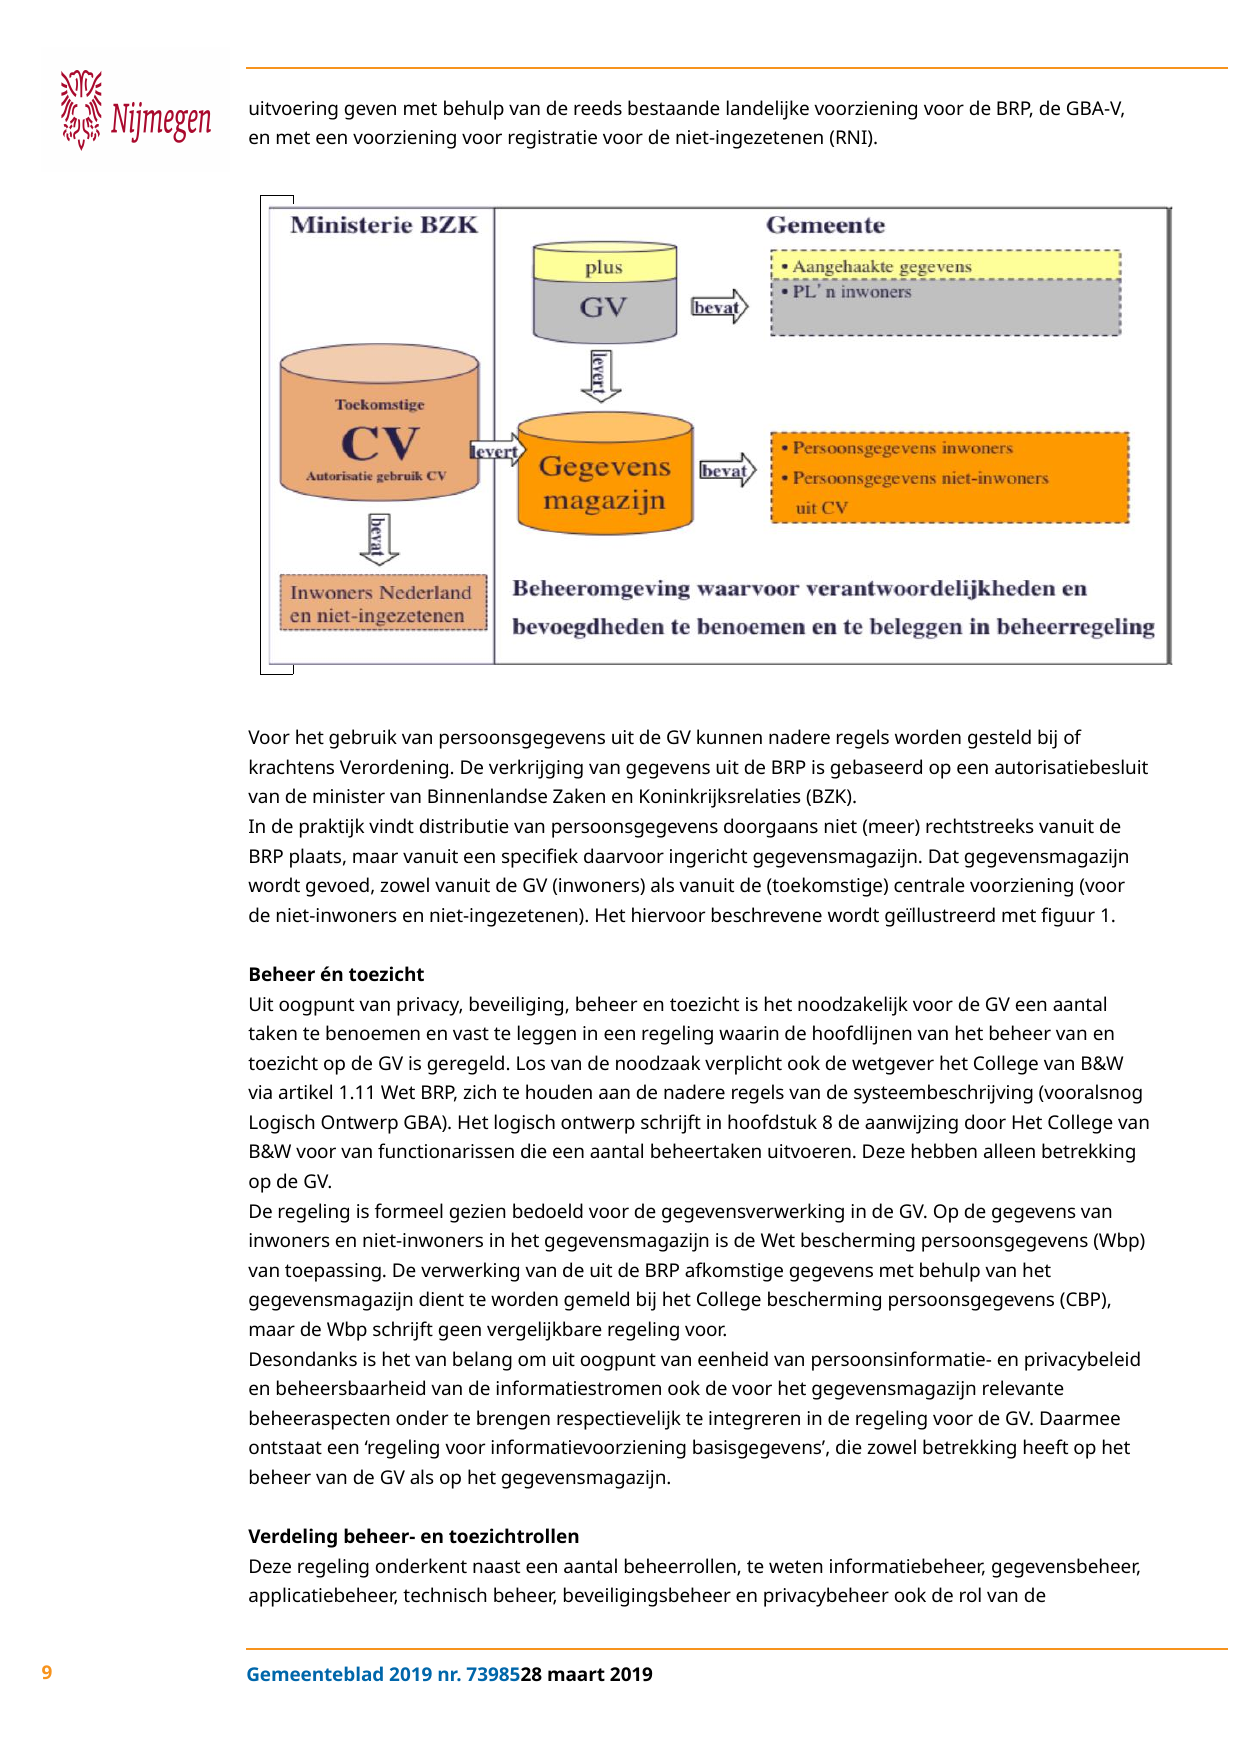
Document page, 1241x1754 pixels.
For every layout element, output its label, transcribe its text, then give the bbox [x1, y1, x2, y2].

text De regeling is formeel gezien bedoeld voor de gegevensverwerking in de GV. Op de gegevens van inwoners en niet-inwoners in het gegevensmagazijn is de Wet bescherming persoonsgegevens (Wbp) van toepassing. De verwerking van de uit de BRP afkomstige gegevens met behulp van het gegevensmagazijn dient te worden gemeld bij het College bescherming persoonsgegevens (CBP), maar de Wbp schrijft geen vergelijkbare regeling voor. [248, 1198, 1152, 1342]
text Desondanks is het van belang om uit oogpunt van eenheid van persoonsinformatie- en privacybeleid en beheersbaarheid van de informatiestromen ook de voor het gegevensmagazijn relevante beheeraspecten onder te brengen respectievelijk te integreren in de regeling voor de GV. Daarmee ontstaat een ‘regeling voor informatievoorziening basisgegevens’, die zowel betrekking heeft op het beheer van de GV als op het gegevensmagazijn. [248, 1346, 1152, 1490]
text In de praktijk vindt distributie van persoonsgegevens doorgaans niet (meer) rechtstreeks vanuit de BRP plaats, maar vanuit een specifiek daarvoor ingericht gegevensmagazijn. Dat gegevensmagazijn wordt gevoed, zowel vanuit de GV (inwoners) als vanuit de (toekomstige) centrale voorziening (voor de niet-inwoners en niet-ingezetenen). Het hiervoor beschrevene wordt geïllustreerd met figuur 1. [248, 813, 1152, 928]
text uitvoering geven met behulp van de reeds bestaande landelijke voorziening voor de BRP, de GBA-V, en met een voorziening voor registratie voor de niet-ingezetenen (RNI). [248, 95, 1152, 150]
text Deze regeling onderkent naast een aantal beheerrollen, te weten informatiebeheer, gegevensbeheer, applicatiebeheer, technisch beheer, beveiligingsbeheer en privacybeheer ook de rol van de [248, 1553, 1152, 1608]
text Beheer én toezicht [248, 961, 1152, 987]
picture [41, 47, 231, 172]
picture [268, 204, 1173, 665]
text Verdeling beheer- en toezichtrollen [248, 1523, 1152, 1549]
text Uit oogpunt van privacy, beveiliging, beheer en toezicht is het noodzakelijk voor de GV een aantal taken te benoemen en vast te leggen in een regeling waarin de hoofdlijnen van het beheer van en toezicht op de GV is geregeld. Los van de noodzaak verplicht ook de wetgever het College van B&W via artikel 1.11 Wet BRP, zich te houden aan de nadere regels van de systeembeschrijving (vooralsnog Logisch Ontwerp GBA). Het logisch ontwerp schrijft in hoofdstuk 8 de aanwijzing door Het College van B&W voor van functionarissen die een aantal beheertaken uitvoeren. Deze hebben alleen betrekking op de GV. [248, 991, 1152, 1194]
text Voor het gebruik van persoonsgegevens uit de GV kunnen nadere regels worden gesteld bij of krachtens Verordening. De verkrijging van gegevens uit de BRP is gebaseerd op een autorisatiebesluit van de minister van Binnenlandse Zaken en Koninkrijksrelaties (BZK). [248, 724, 1152, 809]
